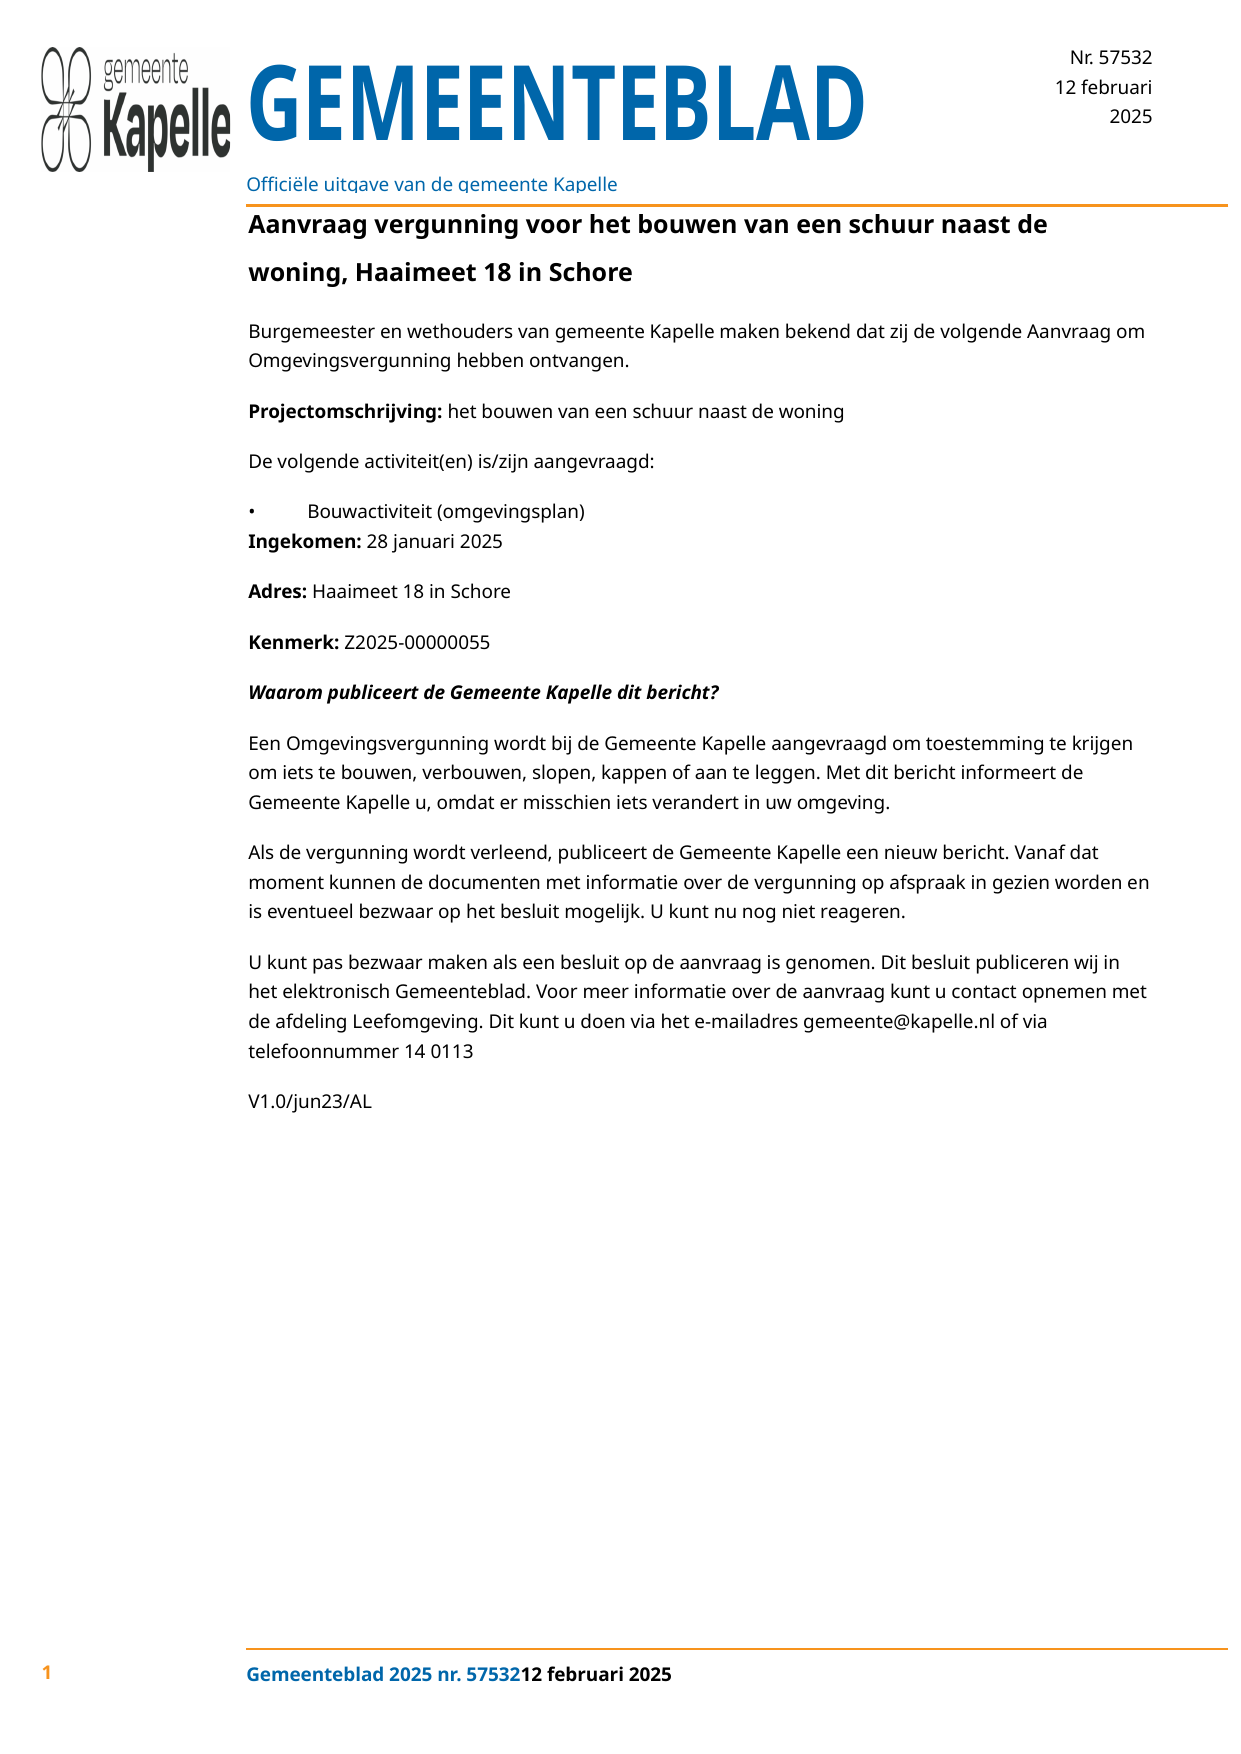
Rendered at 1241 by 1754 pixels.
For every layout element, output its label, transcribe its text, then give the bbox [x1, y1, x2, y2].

text Een Omgevingsvergunning wordt bij de Gemeente Kapelle aangevraagd om toestemming te krijgen om iets te bouwen, verbouwen, slopen, kappen of aan te leggen. Met dit bericht informeert de Gemeente Kapelle u, omdat er misschien iets verandert in uw omgeving. [248, 730, 1152, 815]
picture [41, 47, 231, 172]
text U kunt pas bezwaar maken als een besluit op de aanvraag is genomen. Dit besluit publiceren wij in het elektronisch Gemeenteblad. Voor meer informatie over de aanvraag kunt u contact opnemen met de afdeling Leefomgeving. Dit kunt u doen via het e-mailadres gemeente@kapelle.nl of via telefoonnummer 14 0113 [248, 949, 1152, 1064]
text De volgende activiteit(en) is/zijn aangevraagd: [248, 448, 1152, 474]
text V1.0/jun23/AL [248, 1088, 1152, 1114]
text Adres: Haaimeet 18 in Schore [248, 579, 1152, 604]
text Kenmerk: Z2025-00000055 [248, 629, 1152, 655]
text Waarom publiceert de Gemeente Kapelle dit bericht? [248, 679, 1152, 705]
text Projectomschrijving: het bouwen van een schuur naast de woning [248, 398, 1152, 424]
text Ingekomen: 28 januari 2025 [248, 528, 1152, 554]
text Als de vergunning wordt verleend, publiceert de Gemeente Kapelle een nieuw bericht. Vanaf dat moment kunnen de documenten met informatie over de vergunning op afspraak in gezien worden en is eventueel bezwaar op het besluit mogelijk. U kunt nu nog niet reageren. [248, 839, 1152, 924]
text Aanvraag vergunning voor het bouwen van een schuur naast de woning, Haaimeet 18 in Schore [248, 207, 1152, 288]
text Burgemeester en wethouders van gemeente Kapelle maken bekend dat zij de volgende Aanvraag om Omgevingsvergunning hebben ontvangen. [248, 318, 1152, 373]
list Bouwactiviteit (omgevingsplan) [248, 499, 1152, 524]
